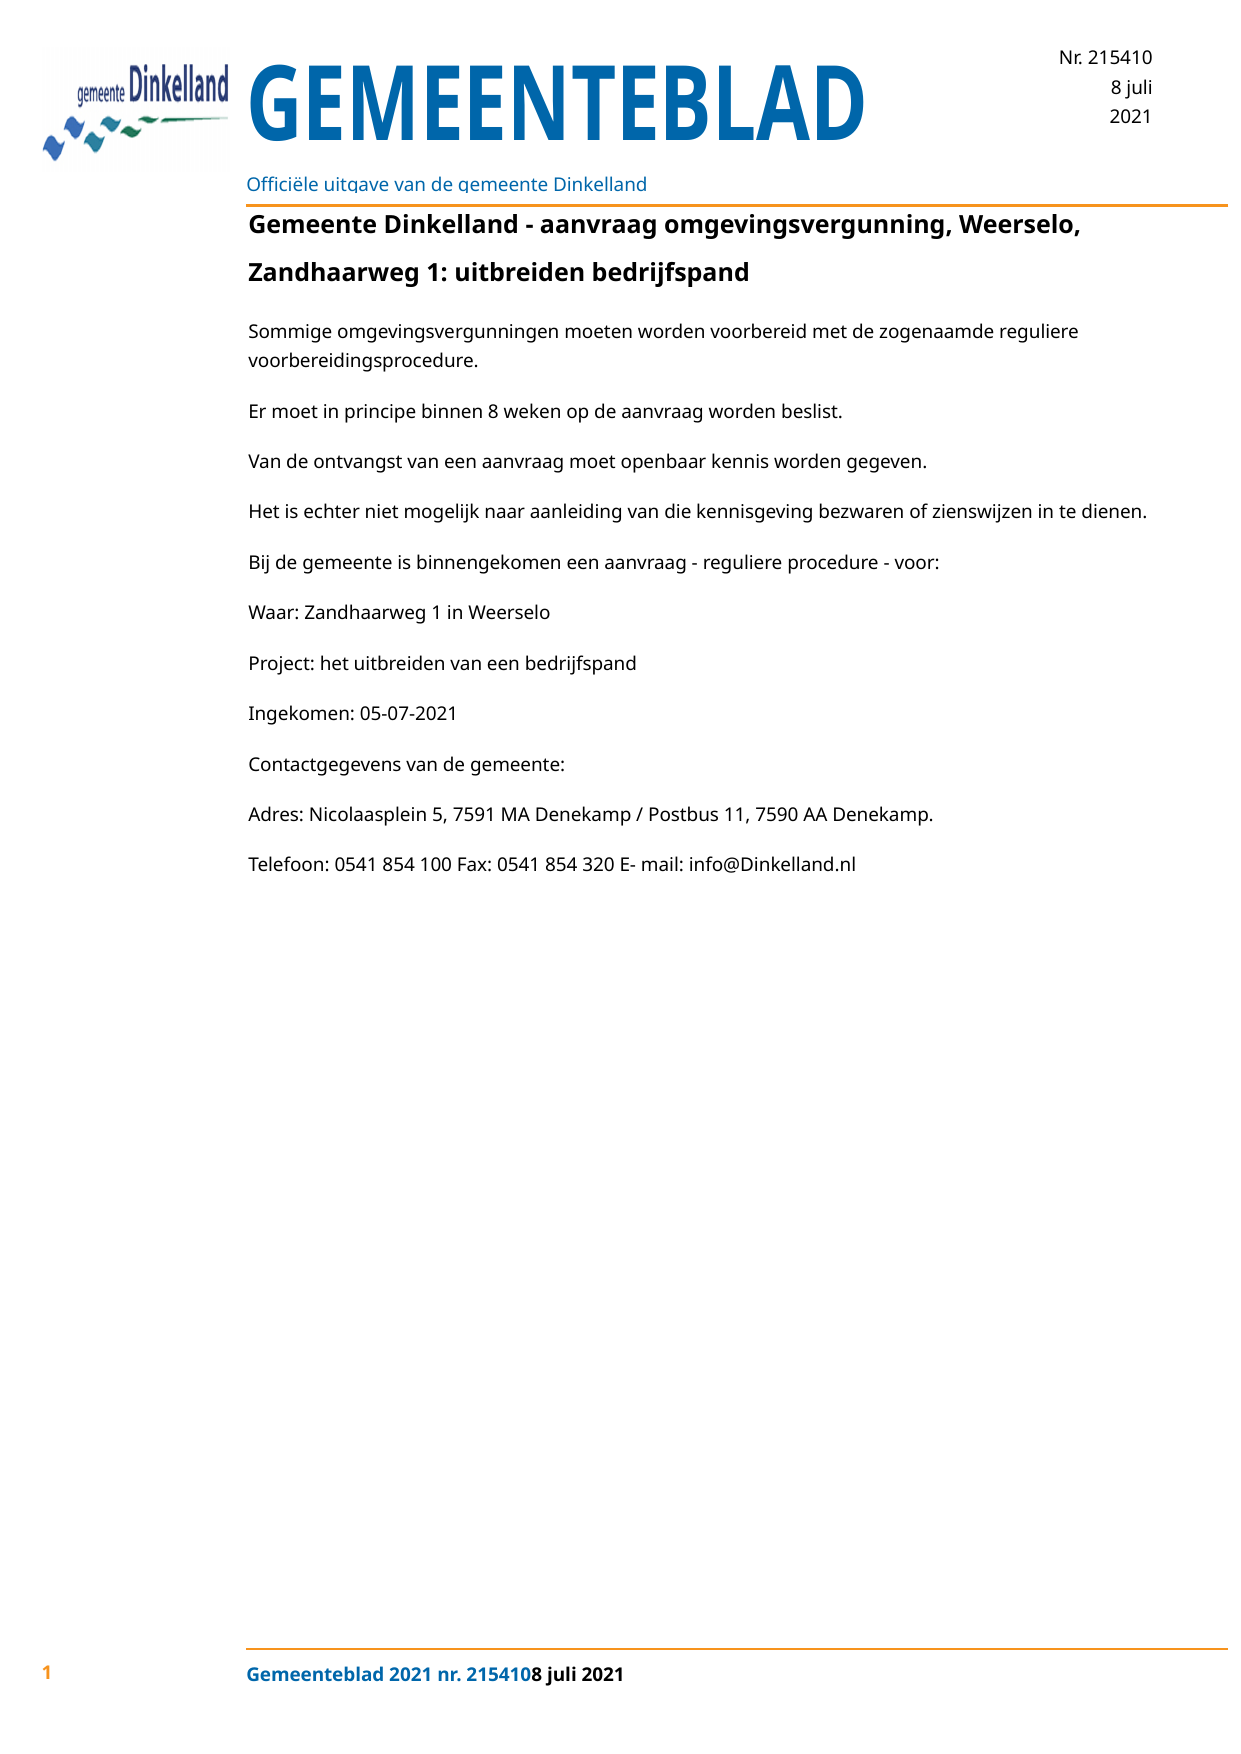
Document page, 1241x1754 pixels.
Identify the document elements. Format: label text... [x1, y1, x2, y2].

text Contactgegevens van de gemeente: [248, 751, 1152, 777]
text Het is echter niet mogelijk naar aanleiding van die kennisgeving bezwaren of zienswijzen in te dienen. [248, 499, 1152, 524]
text Gemeente Dinkelland - aanvraag omgevingsvergunning, Weerselo, Zandhaarweg 1: uitbreiden bedrijfspand [248, 207, 1152, 288]
text Bij de gemeente is binnengekomen een aanvraag - reguliere procedure - voor: [248, 549, 1152, 575]
text Ingekomen: 05-07-2021 [248, 700, 1152, 726]
text Adres: Nicolaasplein 5, 7591 MA Denekamp / Postbus 11, 7590 AA Denekamp. [248, 801, 1152, 827]
text Van de ontvangst van een aanvraag moet openbaar kennis worden gegeven. [248, 448, 1152, 474]
text Waar: Zandhaarweg 1 in Weerselo [248, 599, 1152, 625]
text Er moet in principe binnen 8 weken op de aanvraag worden beslist. [248, 398, 1152, 424]
picture [41, 47, 231, 172]
text Project: het uitbreiden van een bedrijfspand [248, 650, 1152, 676]
text Sommige omgevingsvergunningen moeten worden voorbereid met de zogenaamde reguliere voorbereidingsprocedure. [248, 318, 1152, 373]
text Telefoon: 0541 854 100 Fax: 0541 854 320 E- mail: info@Dinkelland.nl [248, 852, 1152, 877]
